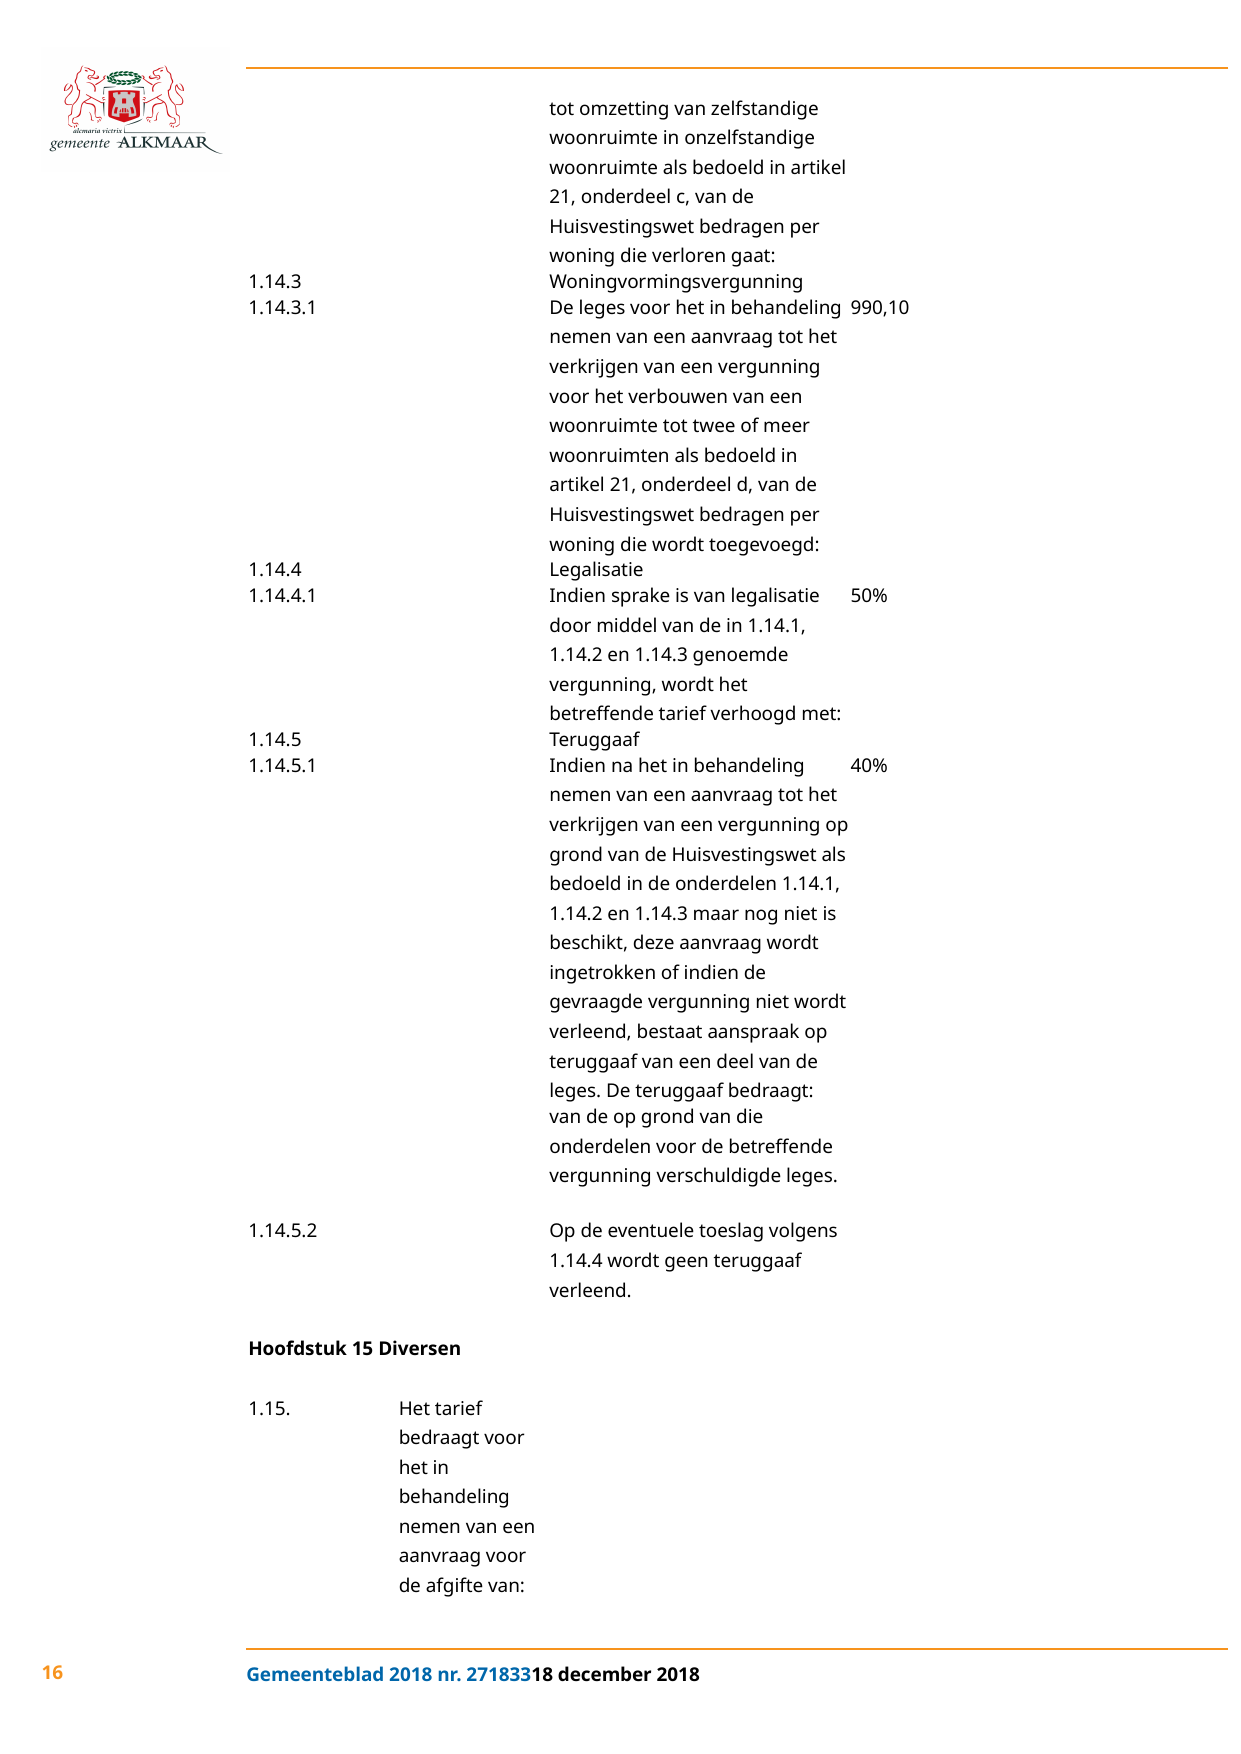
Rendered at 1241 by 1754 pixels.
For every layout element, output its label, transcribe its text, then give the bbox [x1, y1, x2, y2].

table_cell 990,10 [850, 294, 1152, 557]
table_cell [850, 95, 1152, 268]
table_cell Indien na het in behandeling nemen van een aanvraag tot het verkrijgen van een vergunning op grond van de Huisvestingswet als bedoeld in de onderdelen 1.14.1, 1.14.2 en 1.14.3 maar nog niet is beschikt, deze aanvraag wordt ingetrokken of indien de gevraagde vergunning niet wordt verleend, bestaat aanspraak op teruggaaf van een deel van de leges. De teruggaaf bedraagt: [549, 752, 850, 1103]
table_cell 1.14.4.1 [248, 582, 549, 726]
table_cell 50% [850, 582, 1152, 726]
table_cell [850, 269, 1152, 294]
table_header Het tarief bedraagt voor het in behandeling nemen van een aanvraag voor de afgifte van: [399, 1395, 549, 1598]
table_cell [248, 1103, 549, 1218]
table_cell 1.14.5.1 [248, 752, 549, 1103]
table_cell [850, 726, 1152, 752]
table_cell 1.14.4 [248, 557, 549, 582]
table_cell Legalisatie [549, 557, 850, 582]
table_cell 1.14.5.2 [248, 1218, 549, 1303]
table_cell Teruggaaf [549, 726, 850, 752]
table_cell van de op grond van die onderdelen voor de betreffende vergunning verschuldigde leges. [549, 1103, 850, 1218]
table_cell Op de eventuele toeslag volgens 1.14.4 wordt geen teruggaaf verleend. [549, 1218, 850, 1303]
table_cell tot omzetting van zelfstandige woonruimte in onzelfstandige woonruimte als bedoeld in artikel 21, onderdeel c, van de Huisvestingswet bedragen per woning die verloren gaat: [549, 95, 850, 268]
table_cell De leges voor het in behandeling nemen van een aanvraag tot het verkrijgen van een vergunning voor het verbouwen van een woonruimte tot twee of meer woonruimten als bedoeld in artikel 21, onderdeel d, van de Huisvestingswet bedragen per woning die wordt toegevoegd: [549, 294, 850, 557]
table_header 1.15. [248, 1395, 398, 1598]
table_cell 40% [850, 752, 1152, 1103]
table_header [549, 1395, 700, 1598]
table_cell 1.14.5 [248, 726, 549, 752]
table_cell [248, 95, 549, 268]
table_cell 1.14.3.1 [248, 294, 549, 557]
table_cell [850, 1218, 1152, 1303]
text Hoofdstuk 15 Diversen [248, 1335, 1152, 1361]
table_cell 1.14.3 [248, 269, 549, 294]
picture [41, 47, 231, 172]
table_cell Indien sprake is van legalisatie door middel van de in 1.14.1, 1.14.2 en 1.14.3 genoemde vergunning, wordt het betreffende tarief verhoogd met: [549, 582, 850, 726]
table_cell [850, 1103, 1152, 1218]
table_cell Woningvormingsvergunning [549, 269, 850, 294]
table_cell [850, 557, 1152, 582]
